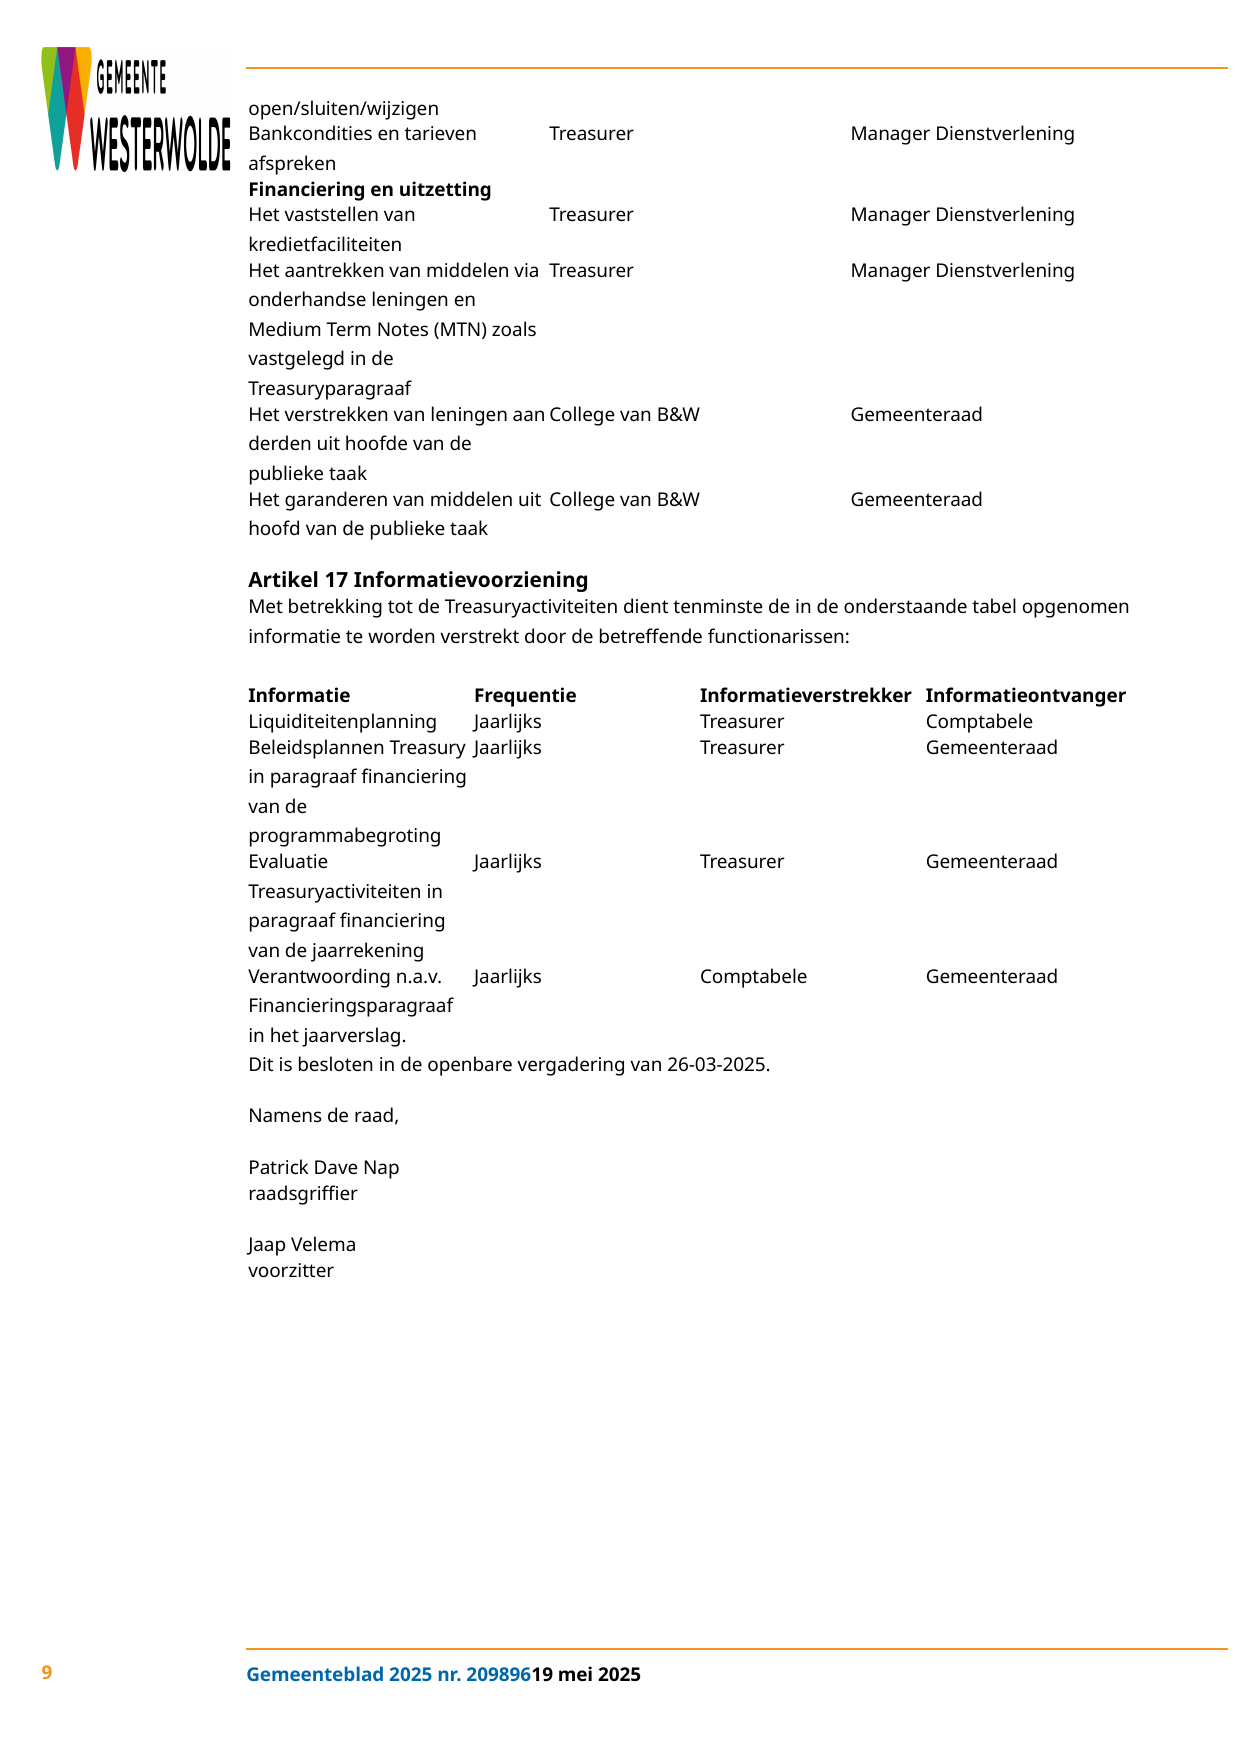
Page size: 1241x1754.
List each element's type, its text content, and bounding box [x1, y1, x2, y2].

table_cell [850, 176, 1152, 202]
text Namens de raad, [248, 1102, 1152, 1128]
table_cell College van B&W [549, 401, 850, 486]
table_cell Gemeenteraad [926, 734, 1152, 848]
table_cell Financiering en uitzetting [248, 176, 549, 202]
table_cell Het verstrekken van leningen aan derden uit hoofde van de publieke taak [248, 401, 549, 486]
table_cell [549, 176, 850, 202]
table_cell Verantwoording n.a.v. Financieringsparagraaf in het jaarverslag. [248, 963, 474, 1048]
text Patrick Dave Nap [248, 1154, 1152, 1180]
table_cell Treasurer [549, 121, 850, 176]
table_cell Het vaststellen van kredietfaciliteiten [248, 202, 549, 257]
table_cell Manager Dienstverlening [850, 257, 1152, 401]
table_header Informatieontvanger [926, 683, 1152, 708]
text raadsgriffier [248, 1180, 1152, 1205]
table_cell Evaluatie Treasuryactiviteiten in paragraaf financiering van de jaarrekening [248, 849, 474, 963]
table_cell Treasurer [700, 708, 926, 734]
table_cell Gemeenteraad [850, 486, 1152, 541]
picture [41, 47, 231, 172]
table_cell Beleidsplannen Treasury in paragraaf financiering van de programmabegroting [248, 734, 474, 848]
table_cell Comptabele [700, 963, 926, 1048]
table_cell College van B&W [549, 486, 850, 541]
text Artikel 17 Informatievoorziening [248, 565, 1152, 594]
table_cell Jaarlijks [474, 734, 700, 848]
text voorzitter [248, 1257, 1152, 1283]
table_header Frequentie [474, 683, 700, 708]
table_cell Jaarlijks [474, 849, 700, 963]
table_cell Jaarlijks [474, 963, 700, 1048]
table_cell Manager Dienstverlening [850, 202, 1152, 257]
table_cell Gemeenteraad [926, 963, 1152, 1048]
table_cell Treasurer [549, 202, 850, 257]
text Jaap Velema [248, 1231, 1152, 1257]
table_header Informatieverstrekker [700, 683, 926, 708]
table_cell Treasurer [700, 849, 926, 963]
table_cell [549, 95, 850, 121]
table_header Informatie [248, 683, 474, 708]
table_cell Treasurer [700, 734, 926, 848]
table_cell Treasurer [549, 257, 850, 401]
table_cell [850, 95, 1152, 121]
table_cell open/sluiten/wijzigen [248, 95, 549, 121]
table_cell Gemeenteraad [926, 849, 1152, 963]
table_cell Het garanderen van middelen uit hoofd van de publieke taak [248, 486, 549, 541]
text Met betrekking tot de Treasuryactiviteiten dient tenminste de in de onderstaande tabel opgenomen informatie te worden verstrekt door de betreffende functionarissen: [248, 594, 1152, 649]
table_cell Manager Dienstverlening [850, 121, 1152, 176]
table_cell Het aantrekken van middelen via onderhandse leningen en Medium Term Notes (MTN) zoals vastgelegd in de Treasuryparagraaf [248, 257, 549, 401]
table_cell Comptabele [926, 708, 1152, 734]
table_cell Bankcondities en tarieven afspreken [248, 121, 549, 176]
table_cell Jaarlijks [474, 708, 700, 734]
table_cell Gemeenteraad [850, 401, 1152, 486]
table_cell Liquiditeitenplanning [248, 708, 474, 734]
text Dit is besloten in de openbare vergadering van 26-03-2025. [248, 1051, 1152, 1077]
